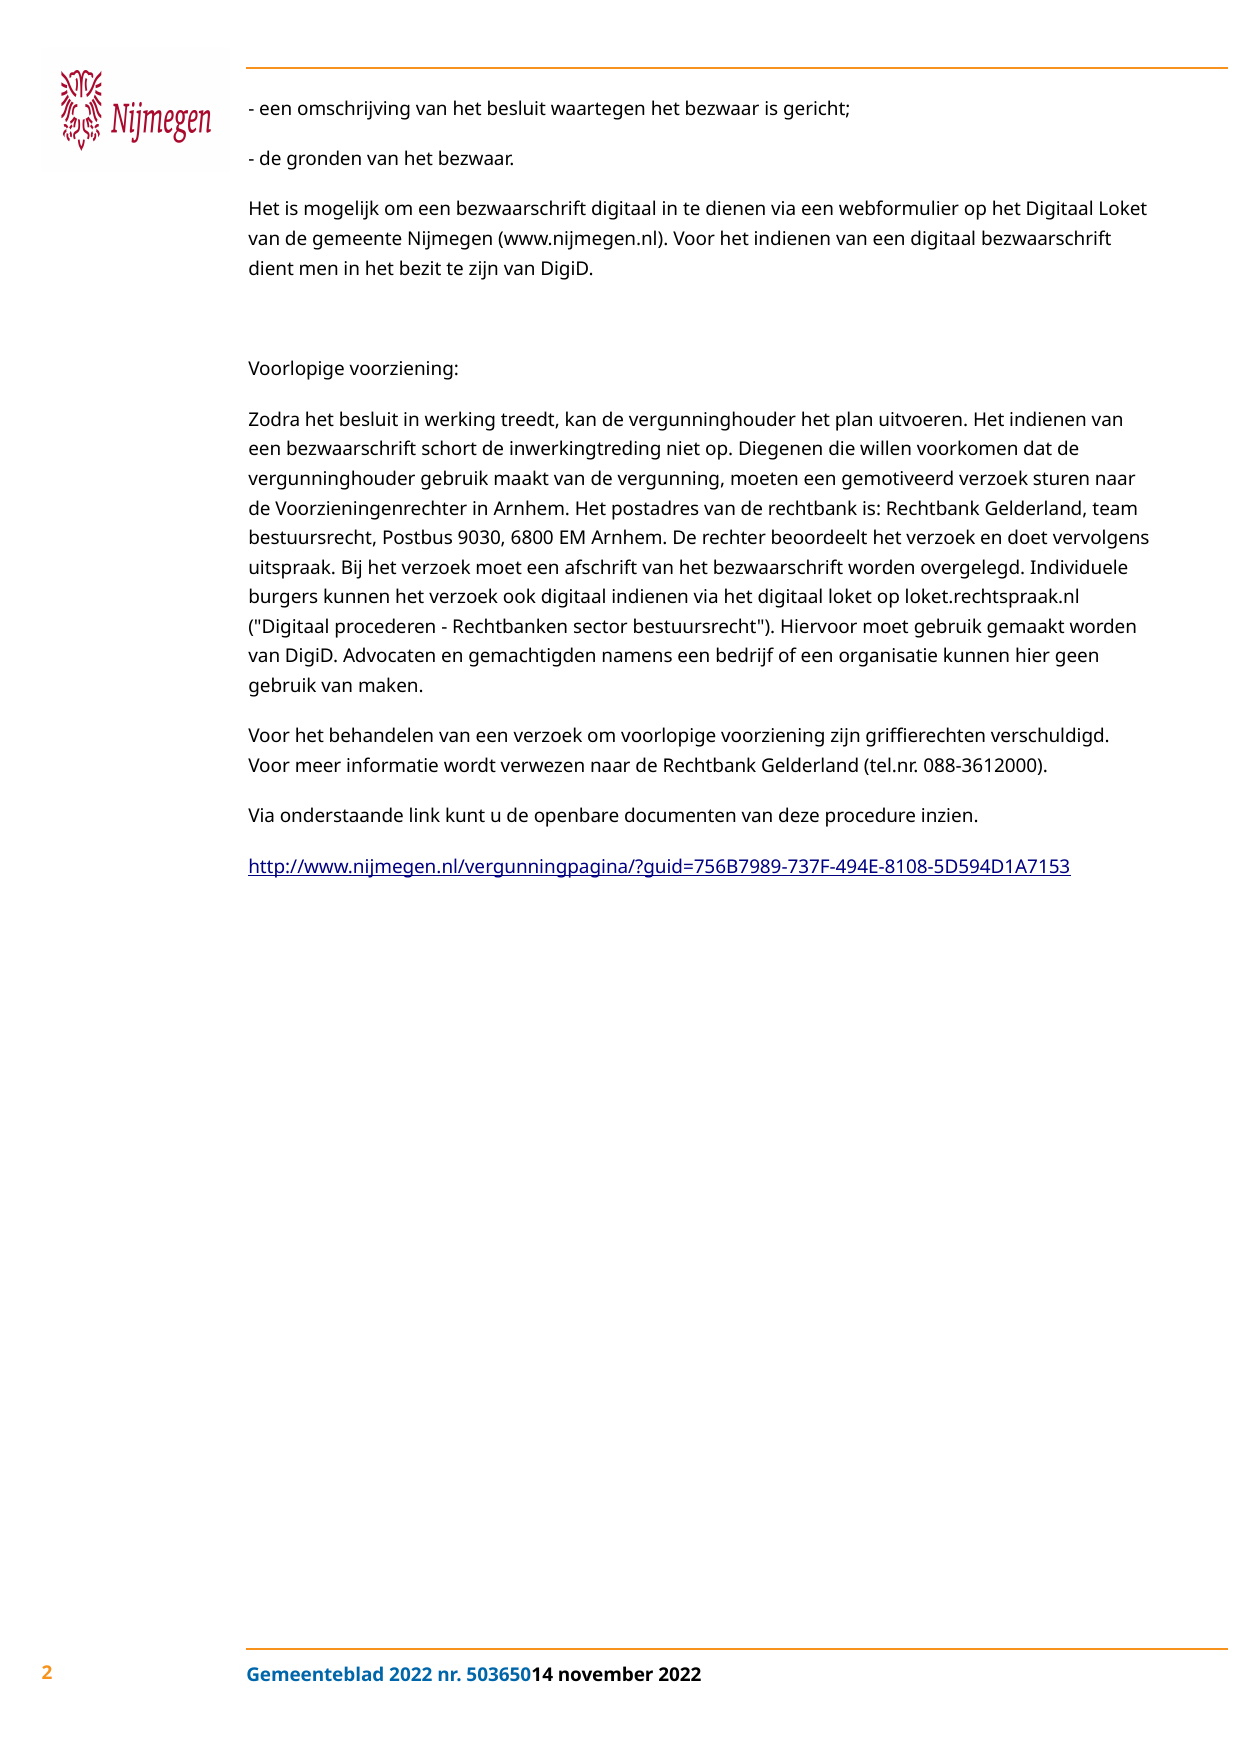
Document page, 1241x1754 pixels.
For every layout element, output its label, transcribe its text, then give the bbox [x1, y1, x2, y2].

text Voorlopige voorziening: [248, 356, 1152, 381]
text Het is mogelijk om een bezwaarschrift digitaal in te dienen via een webformulier op het Digitaal Loket van de gemeente Nijmegen (www.nijmegen.nl). Voor het indienen van een digitaal bezwaarschrift dient men in het bezit te zijn van DigiD. [248, 196, 1152, 281]
text - een omschrijving van het besluit waartegen het bezwaar is gericht; [248, 95, 1152, 121]
picture [41, 47, 231, 172]
text http://www.nijmegen.nl/vergunningpagina/?guid=756B7989-737F-494E-8108-5D594D1A7153 [248, 853, 1152, 879]
text - de gronden van het bezwaar. [248, 145, 1152, 171]
text Zodra het besluit in werking treedt, kan de vergunninghouder het plan uitvoeren. Het indienen van een bezwaarschrift schort de inwerkingtreding niet op. Diegenen die willen voorkomen dat de vergunninghouder gebruik maakt van de vergunning, moeten een gemotiveerd verzoek sturen naar de Voorzieningenrechter in Arnhem. Het postadres van de rechtbank is: Rechtbank Gelderland, team bestuursrecht, Postbus 9030, 6800 EM Arnhem. De rechter beoordeelt het verzoek en doet vervolgens uitspraak. Bij het verzoek moet een afschrift van het bezwaarschrift worden overgelegd. Individuele burgers kunnen het verzoek ook digitaal indienen via het digitaal loket op loket.rechtspraak.nl ("Digitaal procederen - Rechtbanken sector bestuursrecht"). Hiervoor moet gebruik gemaakt worden van DigiD. Advocaten en gemachtigden namens een bedrijf of een organisatie kunnen hier geen gebruik van maken. [248, 406, 1152, 698]
text Voor het behandelen van een verzoek om voorlopige voorziening zijn griffierechten verschuldigd. Voor meer informatie wordt verwezen naar de Rechtbank Gelderland (tel.nr. 088-3612000). [248, 723, 1152, 778]
text Via onderstaande link kunt u de openbare documenten van deze procedure inzien. [248, 803, 1152, 828]
